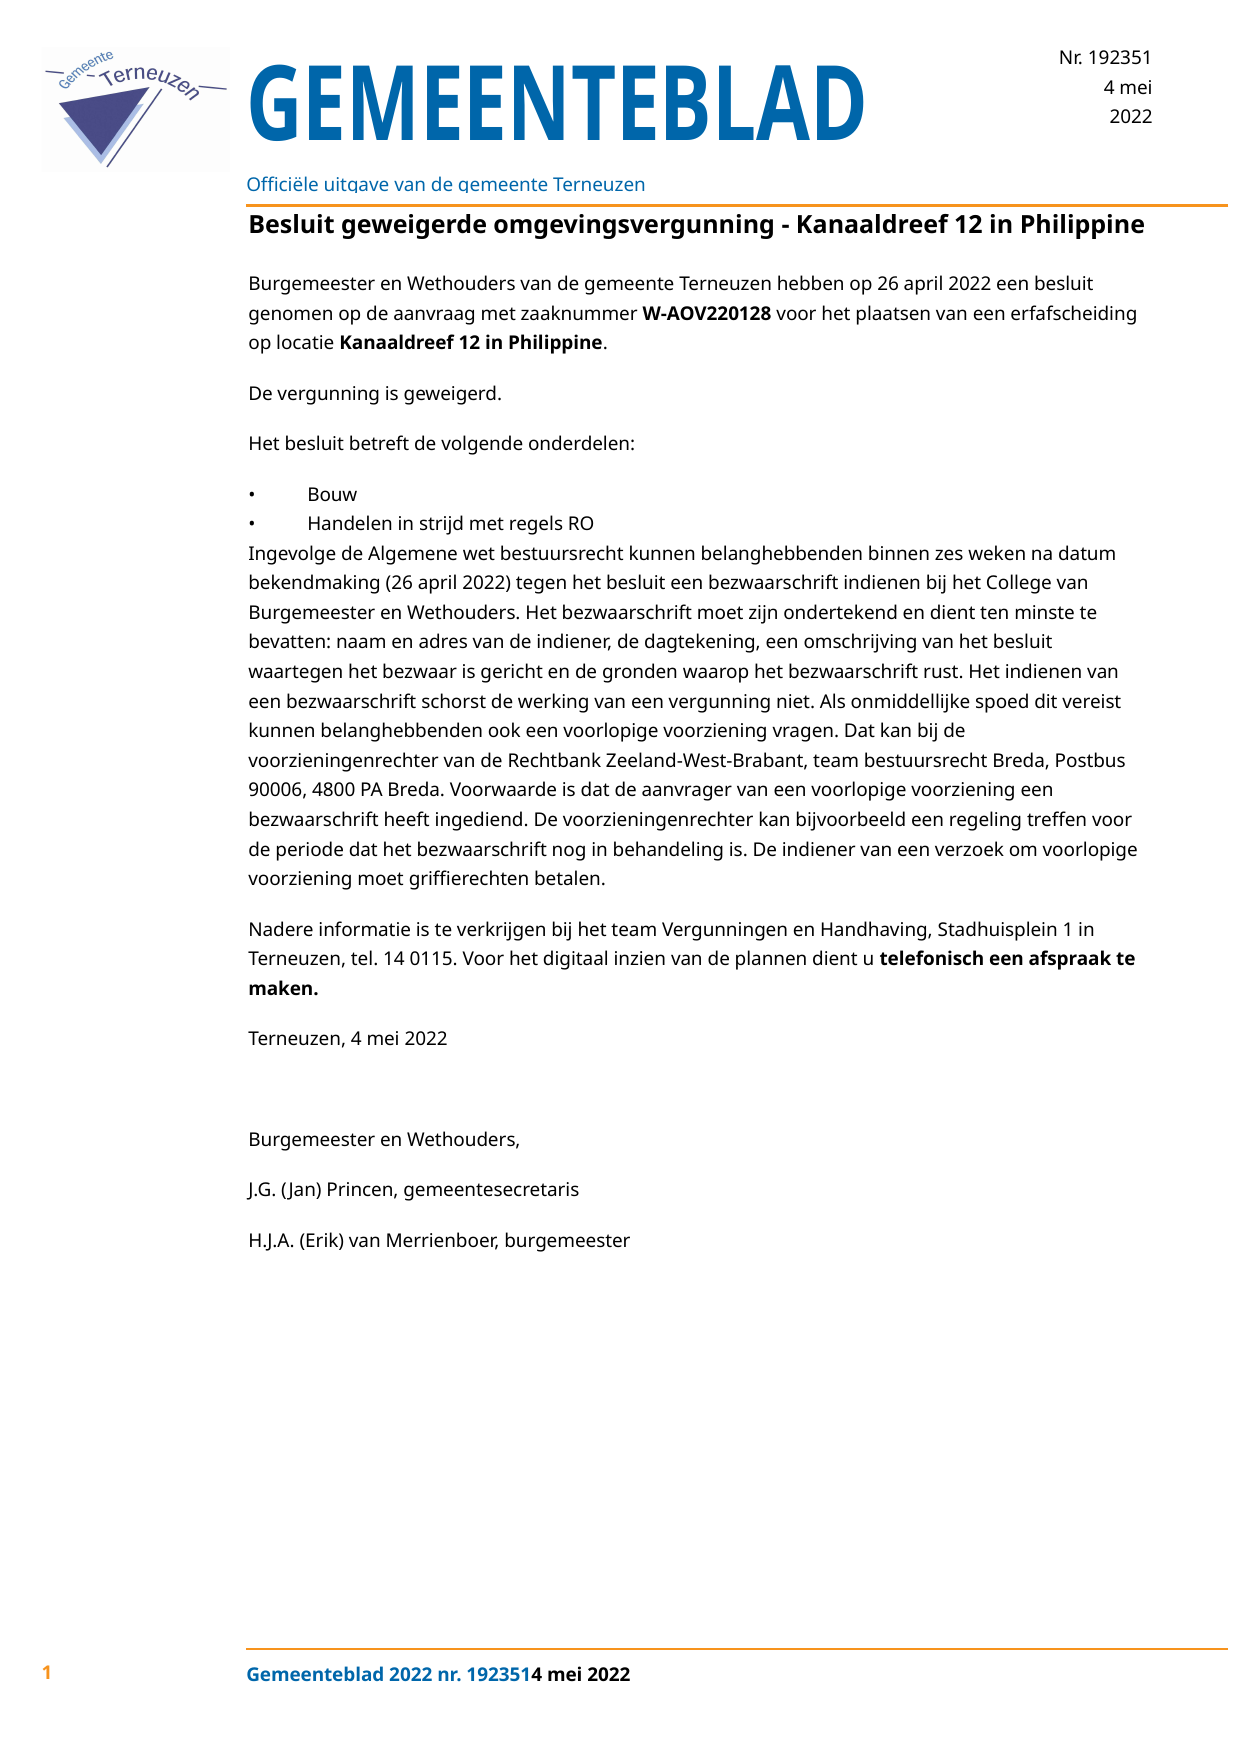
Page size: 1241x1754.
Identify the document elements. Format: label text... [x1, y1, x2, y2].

text Het besluit betreft de volgende onderdelen: [248, 430, 1152, 456]
text H.J.A. (Erik) van Merrienboer, burgemeester [248, 1227, 1152, 1253]
text Ingevolge de Algemene wet bestuursrecht kunnen belanghebbenden binnen zes weken na datum bekendmaking (26 april 2022) tegen het besluit een bezwaarschrift indienen bij het College van Burgemeester en Wethouders. Het bezwaarschrift moet zijn ondertekend en dient ten minste te bevatten: naam en adres van de indiener, de dagtekening, een omschrijving van het besluit waartegen het bezwaar is gericht en de gronden waarop het bezwaarschrift rust. Het indienen van een bezwaarschrift schorst de werking van een vergunning niet. Als onmiddellijke spoed dit vereist kunnen belanghebbenden ook een voorlopige voorziening vragen. Dat kan bij de voorzieningenrechter van de Rechtbank Zeeland-West-Brabant, team bestuursrecht Breda, Postbus 90006, 4800 PA Breda. Voorwaarde is dat de aanvrager van een voorlopige voorziening een bezwaarschrift heeft ingediend. De voorzieningenrechter kan bijvoorbeeld een regeling treffen voor de periode dat het bezwaarschrift nog in behandeling is. De indiener van een verzoek om voorlopige voorziening moet griffierechten betalen. [248, 540, 1152, 891]
text Besluit geweigerde omgevingsvergunning - Kanaaldreef 12 in Philippine [248, 207, 1152, 241]
text De vergunning is geweigerd. [248, 380, 1152, 406]
text Nadere informatie is te verkrijgen bij het team Vergunningen en Handhaving, Stadhuisplein 1 in Terneuzen, tel. 14 0115. Voor het digitaal inzien van de plannen dient u telefonisch een afspraak te maken. [248, 916, 1152, 1001]
picture [41, 47, 231, 172]
text Burgemeester en Wethouders, [248, 1126, 1152, 1152]
text Burgemeester en Wethouders van de gemeente Terneuzen hebben op 26 april 2022 een besluit genomen op de aanvraag met zaaknummer W-AOV220128 voor het plaatsen van een erfafscheiding op locatie Kanaaldreef 12 in Philippine. [248, 270, 1152, 355]
list Bouw [248, 481, 1152, 506]
list Handelen in strijd met regels RO [248, 510, 1152, 536]
text J.G. (Jan) Princen, gemeentesecretaris [248, 1177, 1152, 1202]
text Terneuzen, 4 mei 2022 [248, 1025, 1152, 1051]
